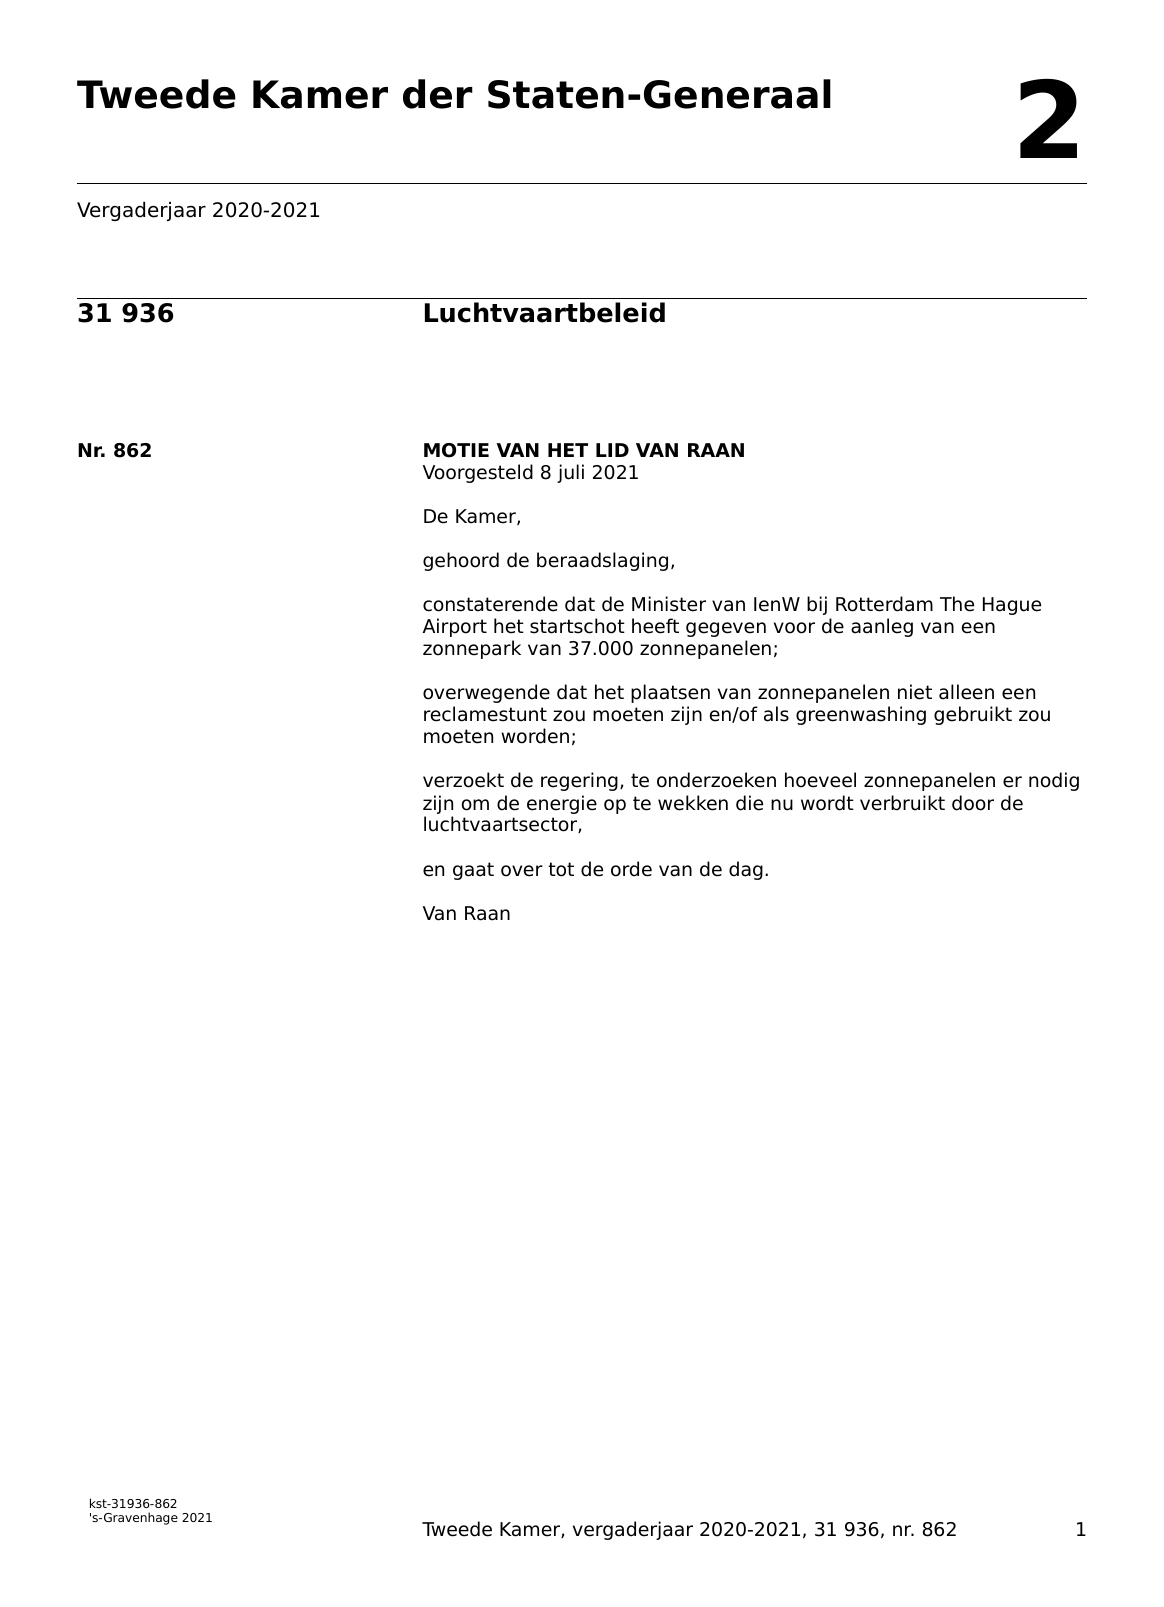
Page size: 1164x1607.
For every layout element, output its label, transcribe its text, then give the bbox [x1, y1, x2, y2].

text gehoord de beraadslaging, [422, 550, 1087, 572]
text De Kamer, [422, 506, 1087, 528]
text 's-Gravenhage 2021 [88, 1511, 323, 1525]
text Van Raan [422, 903, 1087, 925]
table_header 2 [886, 59, 1087, 183]
table_cell Vergaderjaar 2020-2021 [77, 184, 1087, 298]
table_header Tweede Kamer der Staten-Generaal [77, 59, 886, 183]
text verzoekt de regering, te onderzoeken hoeveel zonnepanelen er nodig zijn om de energie op te wekken die nu wordt verbruikt door de luchtvaartsector, [422, 770, 1087, 836]
text kst-31936-862 [88, 1497, 323, 1511]
text en gaat over tot de orde van de dag. [422, 858, 1087, 881]
text overwegende dat het plaatsen van zonnepanelen niet alleen een reclamestunt zou moeten zijn en/of als greenwashing gebruikt zou moeten worden; [422, 682, 1087, 748]
subtitle Nr. 862 MOTIE VAN HET LID VAN RAAN [77, 440, 1087, 462]
text Voorgesteld 8 juli 2021 [422, 462, 1087, 484]
text constaterende dat de Minister van IenW bij Rotterdam The Hague Airport het startschot heeft gegeven voor de aanleg van een zonnepark van 37.000 zonnepanelen; [422, 594, 1087, 660]
subtitle 31 936 Luchtvaartbeleid [77, 299, 1087, 329]
